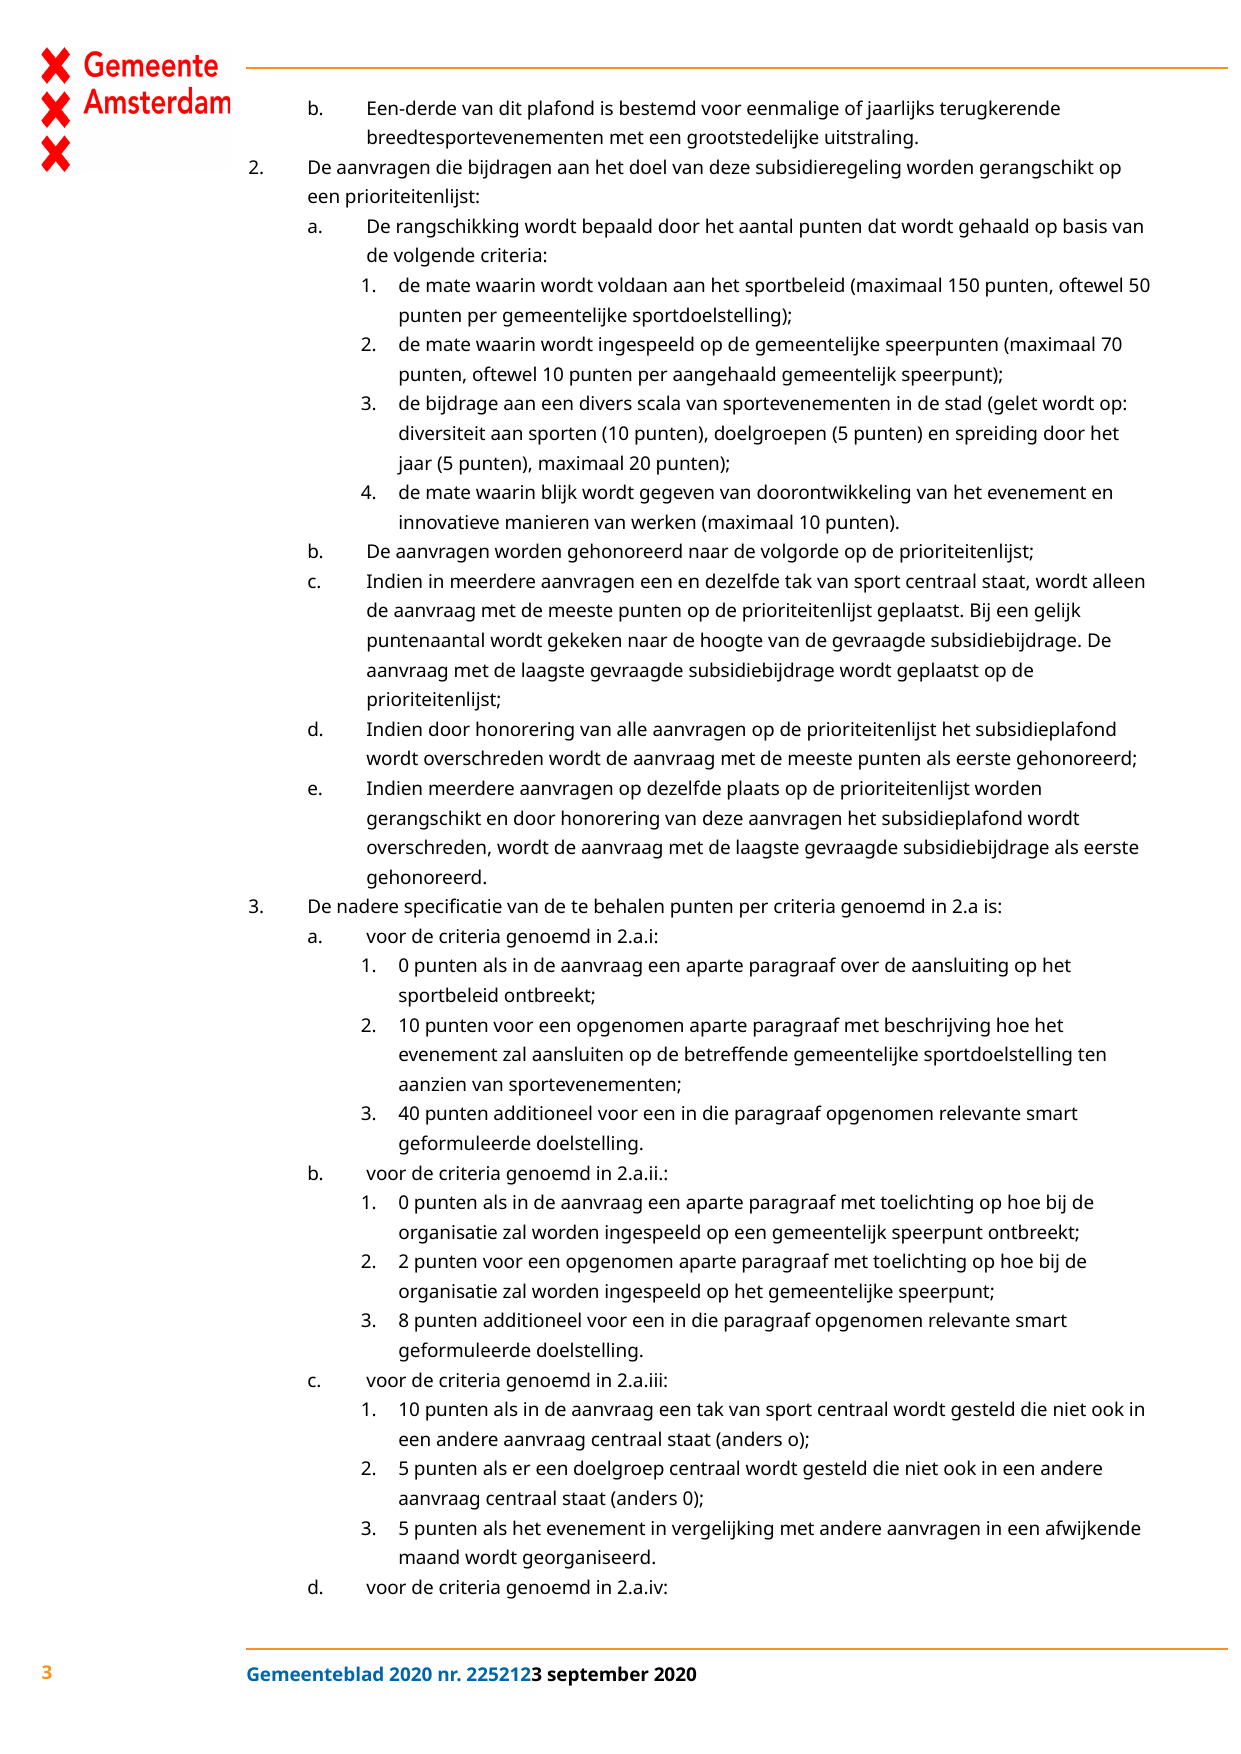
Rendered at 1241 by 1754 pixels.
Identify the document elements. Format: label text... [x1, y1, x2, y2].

list 40 punten additioneel voor een in die paragraaf opgenomen relevante smart geformuleerde doelstelling. [361, 1101, 1152, 1156]
list de mate waarin blijk wordt gegeven van doorontwikkeling van het evenement en innovatieve manieren van werken (maximaal 10 punten). [361, 479, 1152, 535]
list Indien in meerdere aanvragen een en dezelfde tak van sport centraal staat, wordt alleen de aanvraag met de meeste punten op de prioriteitenlijst geplaatst. Bij een gelijk puntenaantal wordt gekeken naar de hoogte van de gevraagde subsidiebijdrage. De aanvraag met de laagste gevraagde subsidiebijdrage wordt geplaatst op de prioriteitenlijst; [307, 568, 1152, 712]
list Indien door honorering van alle aanvragen op de prioriteitenlijst het subsidieplafond wordt overschreden wordt de aanvraag met de meeste punten als eerste gehonoreerd; [307, 716, 1152, 771]
list 0 punten als in de aanvraag een aparte paragraaf met toelichting op hoe bij de organisatie zal worden ingespeeld op een gemeentelijk speerpunt ontbreekt; [361, 1189, 1152, 1245]
list Indien meerdere aanvragen op dezelfde plaats op de prioriteitenlijst worden gerangschikt en door honorering van deze aanvragen het subsidieplafond wordt overschreden, wordt de aanvraag met de laagste gevraagde subsidiebijdrage als eerste gehonoreerd. [307, 775, 1152, 890]
list Een-derde van dit plafond is bestemd voor eenmalige of jaarlijks terugkerende breedtesportevenementen met een grootstedelijke uitstraling. [307, 95, 1152, 150]
list voor de criteria genoemd in 2.a.iv: [307, 1574, 1152, 1600]
list De aanvragen die bijdragen aan het doel van deze subsidieregeling worden gerangschikt op een prioriteitenlijst: [248, 154, 1152, 209]
list De aanvragen worden gehonoreerd naar de volgorde op de prioriteitenlijst; [307, 538, 1152, 564]
list 8 punten additioneel voor een in die paragraaf opgenomen relevante smart geformuleerde doelstelling. [361, 1308, 1152, 1363]
list 0 punten als in de aanvraag een aparte paragraaf over de aansluiting op het sportbeleid ontbreekt; [361, 953, 1152, 1008]
list voor de criteria genoemd in 2.a.iii: [307, 1367, 1152, 1393]
list De rangschikking wordt bepaald door het aantal punten dat wordt gehaald op basis van de volgende criteria: [307, 213, 1152, 268]
list 5 punten als het evenement in vergelijking met andere aanvragen in een afwijkende maand wordt georganiseerd. [361, 1515, 1152, 1570]
list De nadere specificatie van de te behalen punten per criteria genoemd in 2.a is: [248, 893, 1152, 919]
list de mate waarin wordt ingespeeld op de gemeentelijke speerpunten (maximaal 70 punten, oftewel 10 punten per aangehaald gemeentelijk speerpunt); [361, 331, 1152, 387]
picture [41, 47, 231, 172]
list 5 punten als er een doelgroep centraal wordt gesteld die niet ook in een andere aanvraag centraal staat (anders 0); [361, 1456, 1152, 1511]
list 10 punten voor een opgenomen aparte paragraaf met beschrijving hoe het evenement zal aansluiten op de betreffende gemeentelijke sportdoelstelling ten aanzien van sportevenementen; [361, 1012, 1152, 1097]
list 2 punten voor een opgenomen aparte paragraaf met toelichting op hoe bij de organisatie zal worden ingespeeld op het gemeentelijke speerpunt; [361, 1248, 1152, 1304]
list de bijdrage aan een divers scala van sportevenementen in de stad (gelet wordt op: diversiteit aan sporten (10 punten), doelgroepen (5 punten) en spreiding door het jaar (5 punten), maximaal 20 punten); [361, 391, 1152, 476]
list voor de criteria genoemd in 2.a.i: [307, 923, 1152, 949]
list de mate waarin wordt voldaan aan het sportbeleid (maximaal 150 punten, oftewel 50 punten per gemeentelijke sportdoelstelling); [361, 272, 1152, 328]
list voor de criteria genoemd in 2.a.ii.: [307, 1160, 1152, 1186]
list 10 punten als in de aanvraag een tak van sport centraal wordt gesteld die niet ook in een andere aanvraag centraal staat (anders o); [361, 1396, 1152, 1452]
